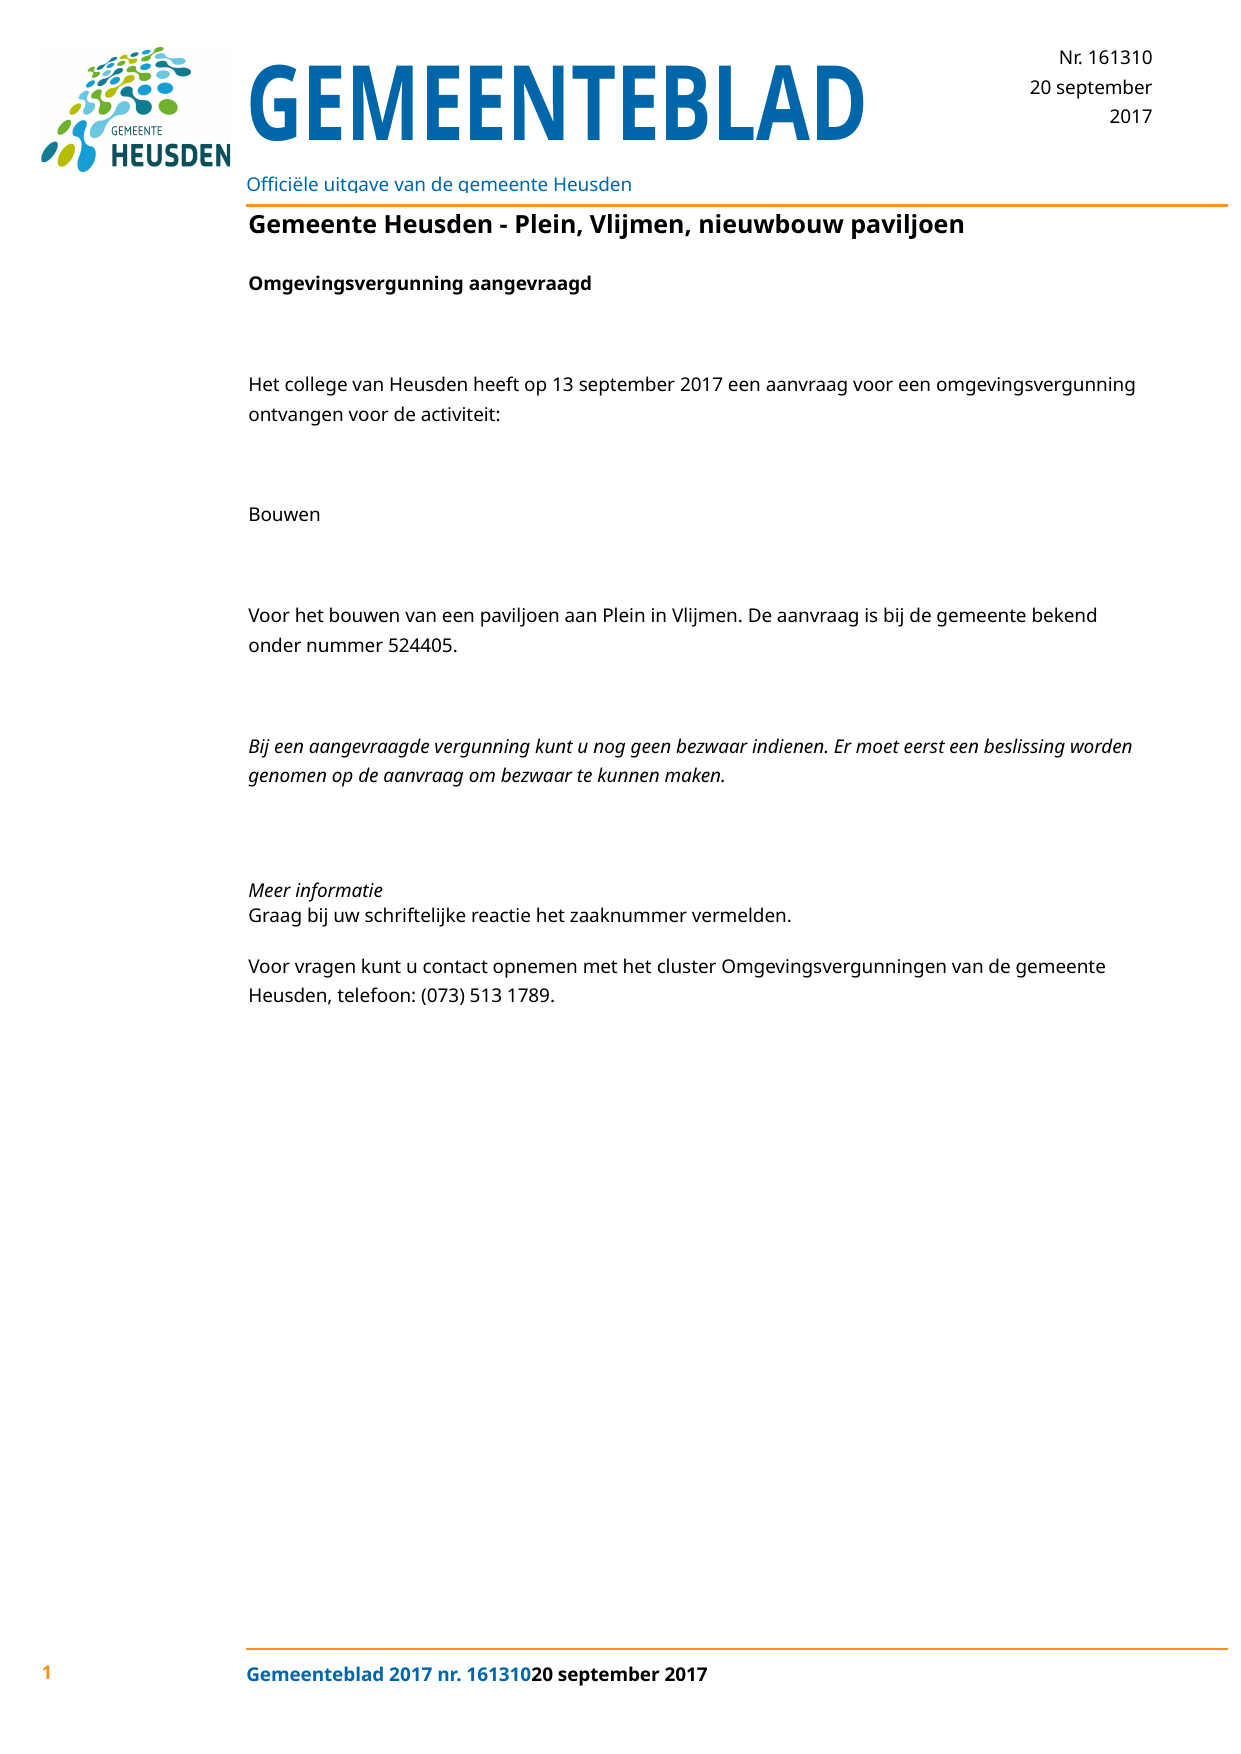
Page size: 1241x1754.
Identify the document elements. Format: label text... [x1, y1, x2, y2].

text Omgevingsvergunning aangevraagd [248, 270, 1152, 296]
picture [41, 47, 231, 172]
text Het college van Heusden heeft op 13 september 2017 een aanvraag voor een omgevingsvergunning ontvangen voor de activiteit: [248, 371, 1152, 426]
text Bouwen [248, 502, 1152, 527]
text Gemeente Heusden - Plein, Vlijmen, nieuwbouw paviljoen [248, 207, 1152, 241]
text Voor het bouwen van een paviljoen aan Plein in Vlijmen. De aanvraag is bij de gemeente bekend onder nummer 524405. [248, 602, 1152, 658]
text Meer informatie [248, 877, 1152, 902]
text Bij een aangevraagde vergunning kunt u nog geen bezwaar indienen. Er moet eerst een beslissing worden genomen op de aanvraag om bezwaar te kunnen maken. [248, 733, 1152, 788]
text Voor vragen kunt u contact opnemen met het cluster Omgevingsvergunningen van de gemeente Heusden, telefoon: (073) 513 1789. [248, 953, 1152, 1008]
text Graag bij uw schriftelijke reactie het zaaknummer vermelden. [248, 902, 1152, 928]
